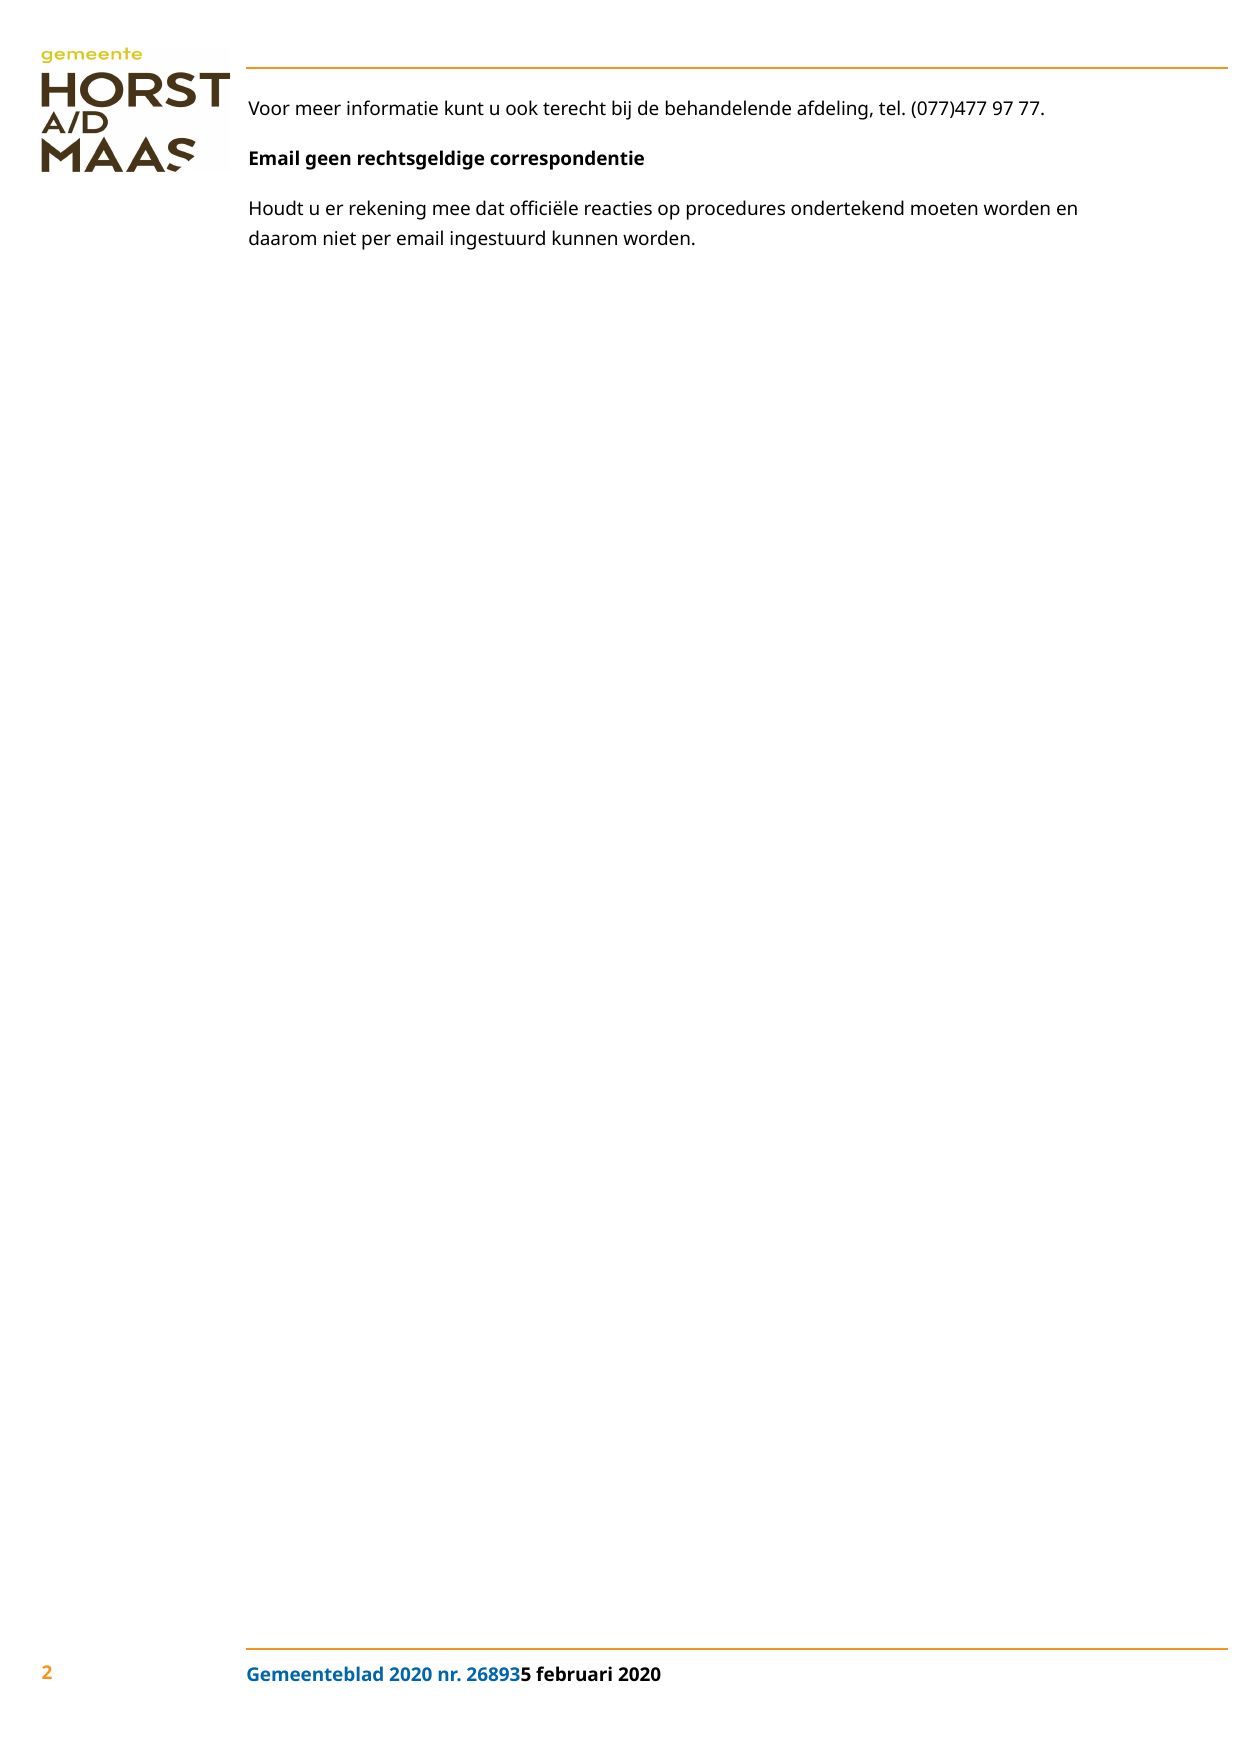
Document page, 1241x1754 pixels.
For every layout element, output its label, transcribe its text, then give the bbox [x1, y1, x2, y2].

text Houdt u er rekening mee dat officiële reacties op procedures ondertekend moeten worden en daarom niet per email ingestuurd kunnen worden. [248, 196, 1152, 251]
picture [41, 47, 231, 172]
text Email geen rechtsgeldige correspondentie [248, 145, 1152, 171]
text Voor meer informatie kunt u ook terecht bij de behandelende afdeling, tel. (077)477 97 77. [248, 95, 1152, 121]
